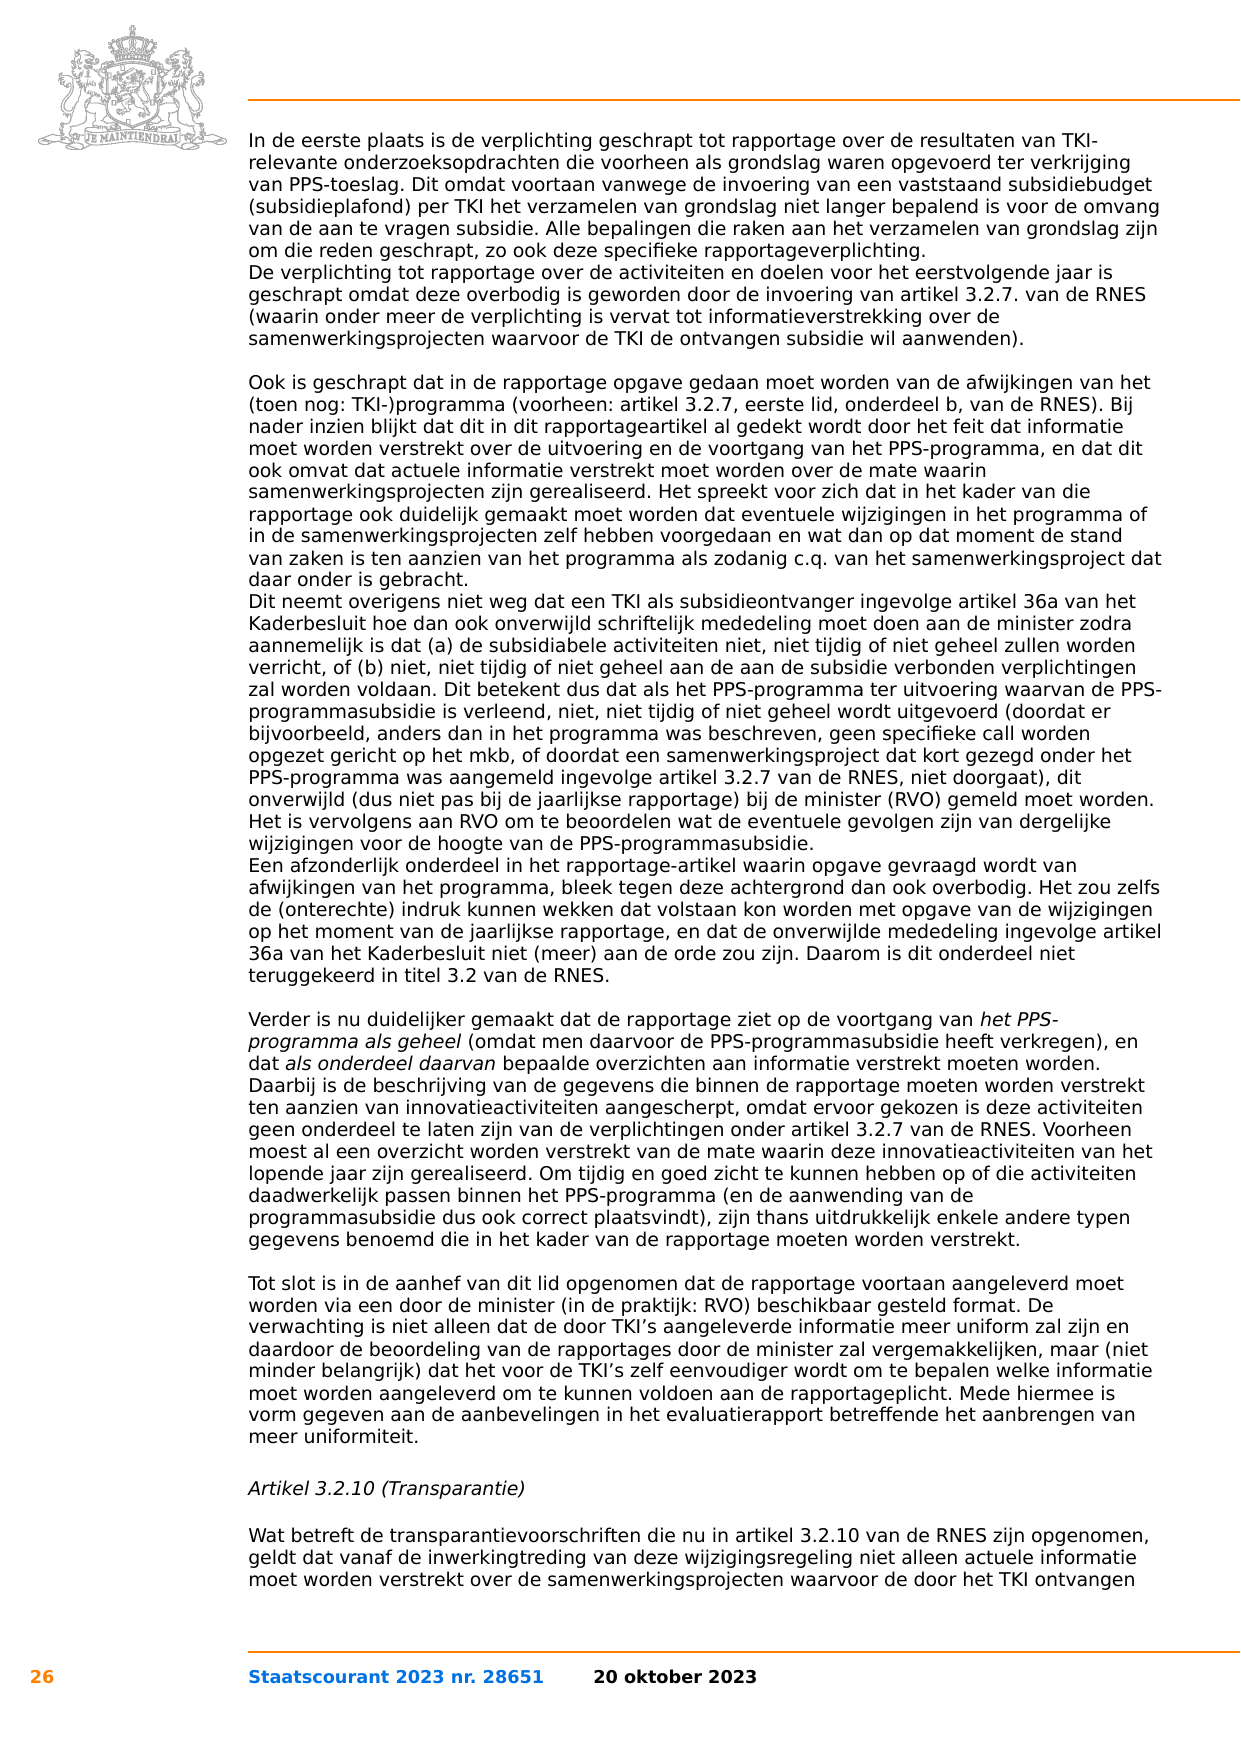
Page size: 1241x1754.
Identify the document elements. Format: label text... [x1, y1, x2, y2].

text Wat betreft de transparantievoorschriften die nu in artikel 3.2.10 van de RNES zijn opgenomen, geldt dat vanaf de inwerkingtreding van deze wijzigingsregeling niet alleen actuele informatie moet worden verstrekt over de samenwerkingsprojecten waarvoor de door het TKI ontvangen [248, 1525, 1163, 1591]
subtitle Artikel 3.2.10 (Transparantie) [248, 1478, 1163, 1500]
text Verder is nu duidelijker gemaakt dat de rapportage ziet op de voortgang van het PPS-programma als geheel (omdat men daarvoor de PPS-programmasubsidie heeft verkregen), en dat als onderdeel daarvan bepaalde overzichten aan informatie verstrekt moeten worden. Daarbij is de beschrijving van de gegevens die binnen de rapportage moeten worden verstrekt ten aanzien van innovatieactiviteiten aangescherpt, omdat ervoor gekozen is deze activiteiten geen onderdeel te laten zijn van de verplichtingen onder artikel 3.2.7 van de RNES. Voorheen moest al een overzicht worden verstrekt van de mate waarin deze innovatieactiviteiten van het lopende jaar zijn gerealiseerd. Om tijdig en goed zicht te kunnen hebben op of die activiteiten daadwerkelijk passen binnen het PPS-programma (en de aanwending van de programmasubsidie dus ook correct plaatsvindt), zijn thans uitdrukkelijk enkele andere typen gegevens benoemd die in het kader van de rapportage moeten worden verstrekt. [248, 1009, 1163, 1251]
text De verplichting tot rapportage over de activiteiten en doelen voor het eerstvolgende jaar is geschrapt omdat deze overbodig is geworden door de invoering van artikel 3.2.7. van de RNES (waarin onder meer de verplichting is vervat tot informatieverstrekking over de samenwerkingsprojecten waarvoor de TKI de ontvangen subsidie wil aanwenden). [248, 262, 1163, 350]
picture [38, 25, 227, 150]
text Dit neemt overigens niet weg dat een TKI als subsidieontvanger ingevolge artikel 36a van het Kaderbesluit hoe dan ook onverwijld schriftelijk mededeling moet doen aan de minister zodra aannemelijk is dat (a) de subsidiabele activiteiten niet, niet tijdig of niet geheel zullen worden verricht, of (b) niet, niet tijdig of niet geheel aan de aan de subsidie verbonden verplichtingen zal worden voldaan. Dit betekent dus dat als het PPS-programma ter uitvoering waarvan de PPS-programmasubsidie is verleend, niet, niet tijdig of niet geheel wordt uitgevoerd (doordat er bijvoorbeeld, anders dan in het programma was beschreven, geen specifieke call worden opgezet gericht op het mkb, of doordat een samenwerkingsproject dat kort gezegd onder het PPS-programma was aangemeld ingevolge artikel 3.2.7 van de RNES, niet doorgaat), dit onverwijld (dus niet pas bij de jaarlijkse rapportage) bij de minister (RVO) gemeld moet worden. Het is vervolgens aan RVO om te beoordelen wat de eventuele gevolgen zijn van dergelijke wijzigingen voor de hoogte van de PPS-programmasubsidie. [248, 591, 1163, 855]
text In de eerste plaats is de verplichting geschrapt tot rapportage over de resultaten van TKI-relevante onderzoeksopdrachten die voorheen als grondslag waren opgevoerd ter verkrijging van PPS-toeslag. Dit omdat voortaan vanwege de invoering van een vaststaand subsidiebudget (subsidieplafond) per TKI het verzamelen van grondslag niet langer bepalend is voor de omvang van de aan te vragen subsidie. Alle bepalingen die raken aan het verzamelen van grondslag zijn om die reden geschrapt, zo ook deze specifieke rapportageverplichting. [248, 130, 1163, 262]
text Tot slot is in de aanhef van dit lid opgenomen dat de rapportage voortaan aangeleverd moet worden via een door de minister (in de praktijk: RVO) beschikbaar gesteld format. De verwachting is niet alleen dat de door TKI’s aangeleverde informatie meer uniform zal zijn en daardoor de beoordeling van de rapportages door de minister zal vergemakkelijken, maar (niet minder belangrijk) dat het voor de TKI’s zelf eenvoudiger wordt om te bepalen welke informatie moet worden aangeleverd om te kunnen voldoen aan de rapportageplicht. Mede hiermee is vorm gegeven aan de aanbevelingen in het evaluatierapport betreffende het aanbrengen van meer uniformiteit. [248, 1272, 1163, 1448]
text Ook is geschrapt dat in de rapportage opgave gedaan moet worden van de afwijkingen van het (toen nog: TKI-)programma (voorheen: artikel 3.2.7, eerste lid, onderdeel b, van de RNES). Bij nader inzien blijkt dat dit in dit rapportageartikel al gedekt wordt door het feit dat informatie moet worden verstrekt over de uitvoering en de voortgang van het PPS-programma, en dat dit ook omvat dat actuele informatie verstrekt moet worden over de mate waarin samenwerkingsprojecten zijn gerealiseerd. Het spreekt voor zich dat in het kader van die rapportage ook duidelijk gemaakt moet worden dat eventuele wijzigingen in het programma of in de samenwerkingsprojecten zelf hebben voorgedaan en wat dan op dat moment de stand van zaken is ten aanzien van het programma als zodanig c.q. van het samenwerkingsproject dat daar onder is gebracht. [248, 372, 1163, 591]
text Een afzonderlijk onderdeel in het rapportage-artikel waarin opgave gevraagd wordt van afwijkingen van het programma, bleek tegen deze achtergrond dan ook overbodig. Het zou zelfs de (onterechte) indruk kunnen wekken dat volstaan kon worden met opgave van de wijzigingen op het moment van de jaarlijkse rapportage, en dat de onverwijlde mededeling ingevolge artikel 36a van het Kaderbesluit niet (meer) aan de orde zou zijn. Daarom is dit onderdeel niet teruggekeerd in titel 3.2 van de RNES. [248, 855, 1163, 987]
